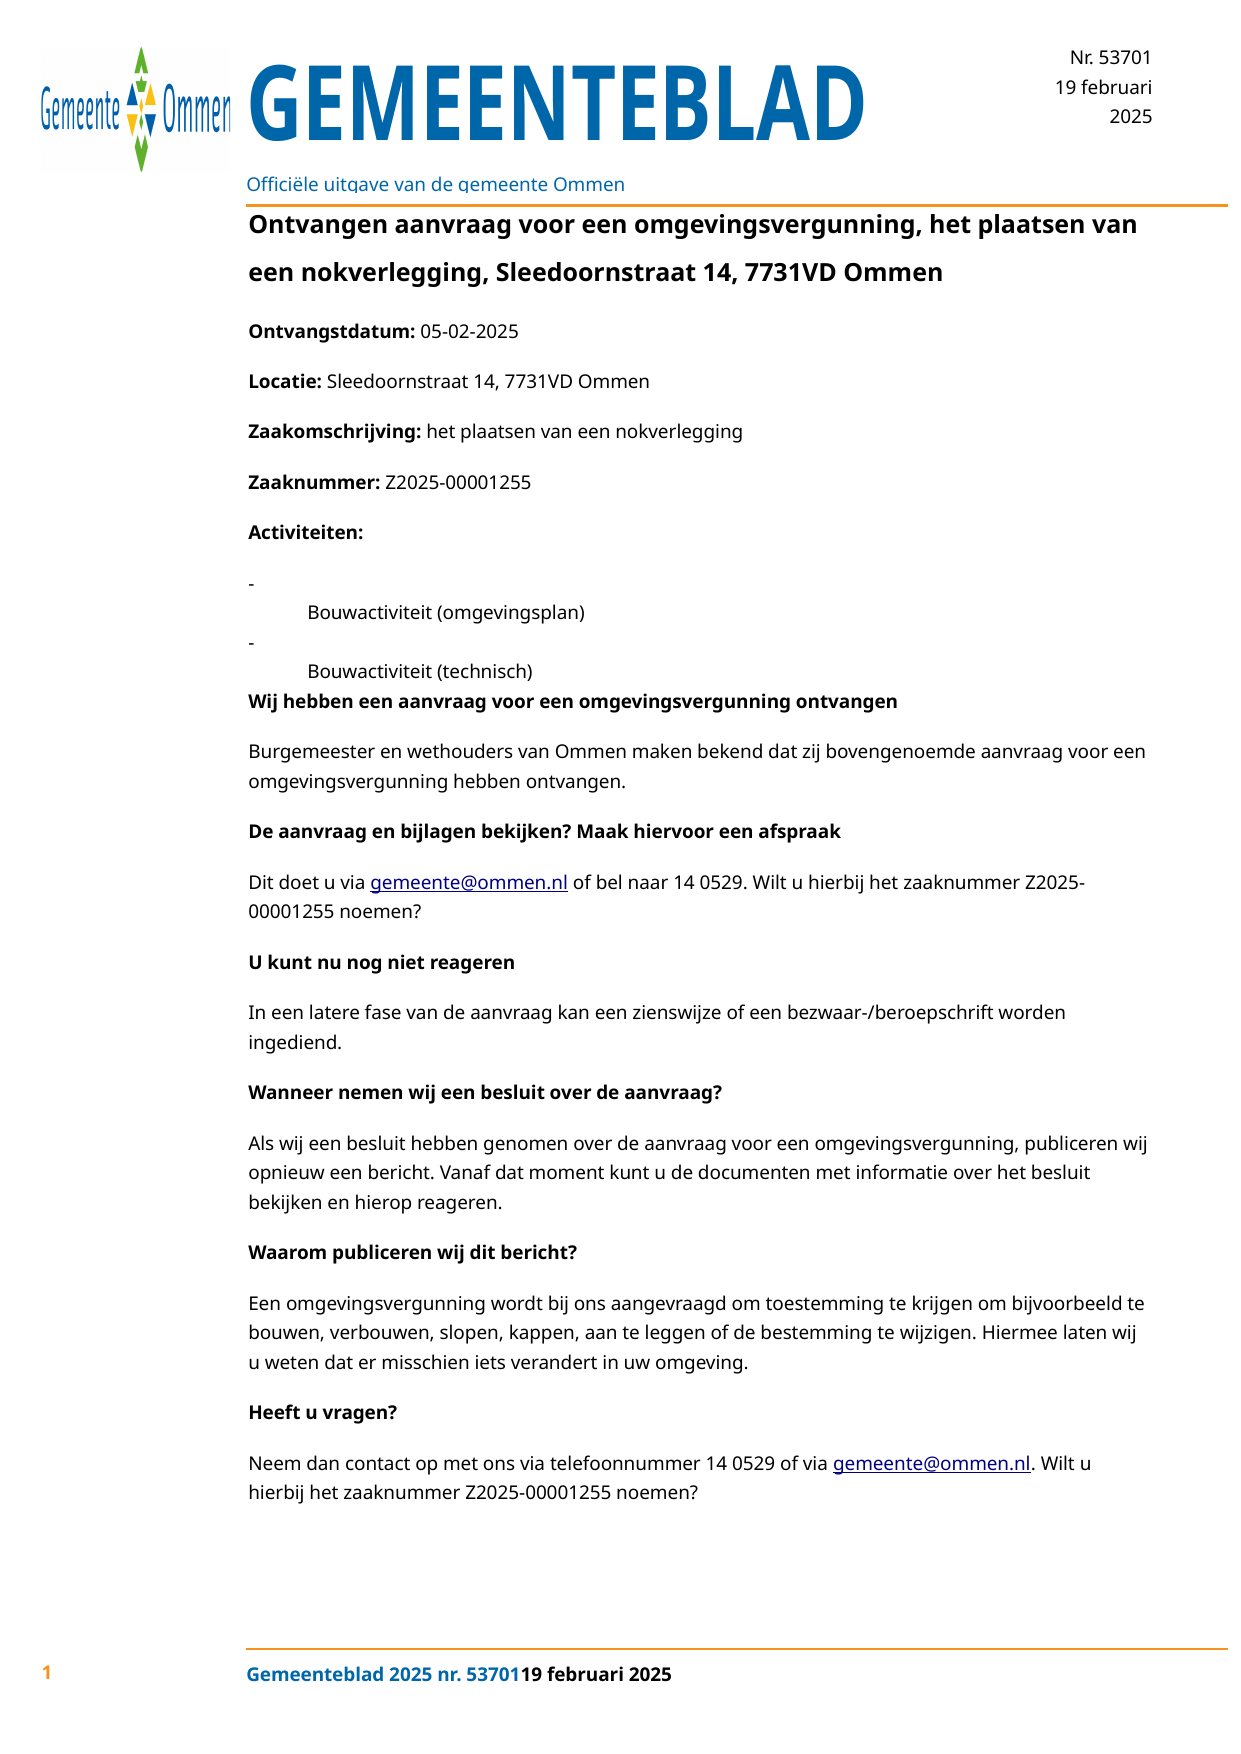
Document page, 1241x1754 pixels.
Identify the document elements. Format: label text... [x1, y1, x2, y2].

text Ontvangstdatum: 05-02-2025 [248, 318, 1152, 344]
text U kunt nu nog niet reageren [248, 949, 1152, 975]
text Locatie: Sleedoornstraat 14, 7731VD Ommen [248, 368, 1152, 394]
text Neem dan contact op met ons via telefoonnummer 14 0529 of via gemeente@ommen.nl. Wilt u hierbij het zaaknummer Z2025-00001255 noemen? [248, 1450, 1152, 1505]
text Zaakomschrijving: het plaatsen van een nokverlegging [248, 419, 1152, 444]
list Bouwactiviteit (omgevingsplan) [248, 599, 1152, 625]
text Wanneer nemen wij een besluit over de aanvraag? [248, 1079, 1152, 1105]
text Wij hebben een aanvraag voor een omgevingsvergunning ontvangen [248, 688, 1152, 714]
text De aanvraag en bijlagen bekijken? Maak hiervoor een afspraak [248, 819, 1152, 844]
text Een omgevingsvergunning wordt bij ons aangevraagd om toestemming te krijgen om bijvoorbeeld te bouwen, verbouwen, slopen, kappen, aan te leggen of de bestemming te wijzigen. Hiermee laten wij u weten dat er misschien iets verandert in uw omgeving. [248, 1290, 1152, 1375]
text Burgemeester en wethouders van Ommen maken bekend dat zij bovengenoemde aanvraag voor een omgevingsvergunning hebben ontvangen. [248, 739, 1152, 794]
text Activiteiten: [248, 519, 1152, 545]
text Dit doet u via gemeente@ommen.nl of bel naar 14 0529. Wilt u hierbij het zaaknummer Z2025-00001255 noemen? [248, 869, 1152, 924]
text Waarom publiceren wij dit bericht? [248, 1239, 1152, 1265]
text Zaaknummer: Z2025-00001255 [248, 469, 1152, 495]
list Bouwactiviteit (technisch) [248, 659, 1152, 684]
text In een latere fase van de aanvraag kan een zienswijze of een bezwaar-/beroepschrift worden ingediend. [248, 999, 1152, 1055]
text Ontvangen aanvraag voor een omgevingsvergunning, het plaatsen van een nokverlegging, Sleedoornstraat 14, 7731VD Ommen [248, 207, 1152, 288]
text Als wij een besluit hebben genomen over de aanvraag voor een omgevingsvergunning, publiceren wij opnieuw een bericht. Vanaf dat moment kunt u de documenten met informatie over het besluit bekijken en hierop reageren. [248, 1130, 1152, 1215]
text Heeft u vragen? [248, 1399, 1152, 1425]
picture [41, 47, 231, 172]
